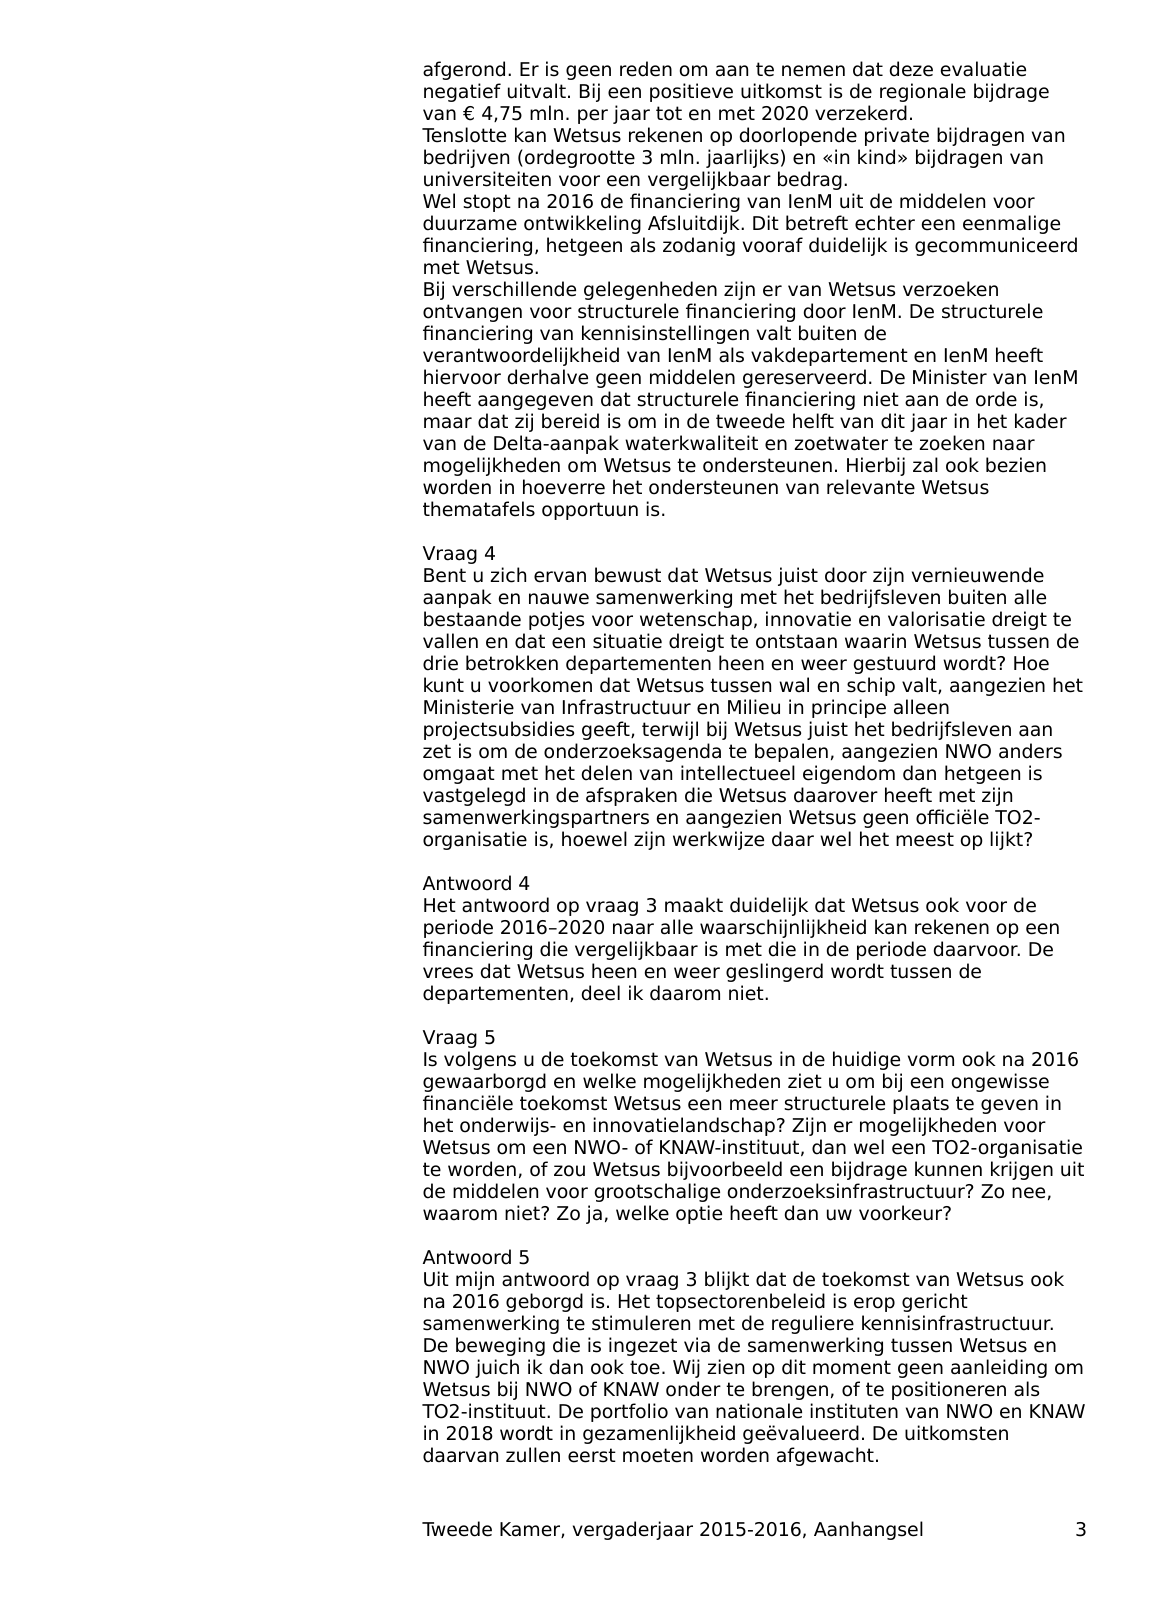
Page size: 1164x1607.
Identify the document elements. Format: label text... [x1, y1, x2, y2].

text Wel stopt na 2016 de financiering van IenM uit de middelen voor duurzame ontwikkeling Afsluitdijk. Dit betreft echter een eenmalige financiering, hetgeen als zodanig vooraf duidelijk is gecommuniceerd met Wetsus. [422, 191, 1087, 279]
text Vraag 4 [422, 543, 1087, 565]
text afgerond. Er is geen reden om aan te nemen dat deze evaluatie negatief uitvalt. Bij een positieve uitkomst is de regionale bijdrage van € 4,75 mln. per jaar tot en met 2020 verzekerd. [422, 59, 1087, 125]
text Bij verschillende gelegenheden zijn er van Wetsus verzoeken ontvangen voor structurele financiering door IenM. De structurele financiering van kennisinstellingen valt buiten de verantwoordelijkheid van IenM als vakdepartement en IenM heeft hiervoor derhalve geen middelen gereserveerd. De Minister van IenM heeft aangegeven dat structurele financiering niet aan de orde is, maar dat zij bereid is om in de tweede helft van dit jaar in het kader van de Delta-aanpak waterkwaliteit en zoetwater te zoeken naar mogelijkheden om Wetsus te ondersteunen. Hierbij zal ook bezien worden in hoeverre het ondersteunen van relevante Wetsus thematafels opportuun is. [422, 279, 1087, 521]
text Is volgens u de toekomst van Wetsus in de huidige vorm ook na 2016 gewaarborgd en welke mogelijkheden ziet u om bij een ongewisse financiële toekomst Wetsus een meer structurele plaats te geven in het onderwijs- en innovatielandschap? Zijn er mogelijkheden voor Wetsus om een NWO- of KNAW-instituut, dan wel een TO2-organisatie te worden, of zou Wetsus bijvoorbeeld een bijdrage kunnen krijgen uit de middelen voor grootschalige onderzoeksinfrastructuur? Zo nee, waarom niet? Zo ja, welke optie heeft dan uw voorkeur? [422, 1049, 1087, 1224]
text Antwoord 4 [422, 873, 1087, 895]
text Tenslotte kan Wetsus rekenen op doorlopende private bijdragen van bedrijven (ordegrootte 3 mln. jaarlijks) en «in kind» bijdragen van universiteiten voor een vergelijkbaar bedrag. [422, 125, 1087, 191]
text Antwoord 5 [422, 1247, 1087, 1269]
text Uit mijn antwoord op vraag 3 blijkt dat de toekomst van Wetsus ook na 2016 geborgd is. Het topsectorenbeleid is erop gericht samenwerking te stimuleren met de reguliere kennisinfrastructuur. De beweging die is ingezet via de samenwerking tussen Wetsus en NWO juich ik dan ook toe. Wij zien op dit moment geen aanleiding om Wetsus bij NWO of KNAW onder te brengen, of te positioneren als TO2-instituut. De portfolio van nationale instituten van NWO en KNAW in 2018 wordt in gezamenlijkheid geëvalueerd. De uitkomsten daarvan zullen eerst moeten worden afgewacht. [422, 1269, 1087, 1467]
text Bent u zich ervan bewust dat Wetsus juist door zijn vernieuwende aanpak en nauwe samenwerking met het bedrijfsleven buiten alle bestaande potjes voor wetenschap, innovatie en valorisatie dreigt te vallen en dat een situatie dreigt te ontstaan waarin Wetsus tussen de drie betrokken departementen heen en weer gestuurd wordt? Hoe kunt u voorkomen dat Wetsus tussen wal en schip valt, aangezien het Ministerie van Infrastructuur en Milieu in principe alleen projectsubsidies geeft, terwijl bij Wetsus juist het bedrijfsleven aan zet is om de onderzoeksagenda te bepalen, aangezien NWO anders omgaat met het delen van intellectueel eigendom dan hetgeen is vastgelegd in de afspraken die Wetsus daarover heeft met zijn samenwerkingspartners en aangezien Wetsus geen officiële TO2-organisatie is, hoewel zijn werkwijze daar wel het meest op lijkt? [422, 565, 1087, 851]
text Vraag 5 [422, 1027, 1087, 1049]
text Het antwoord op vraag 3 maakt duidelijk dat Wetsus ook voor de periode 2016–2020 naar alle waarschijnlijkheid kan rekenen op een financiering die vergelijkbaar is met die in de periode daarvoor. De vrees dat Wetsus heen en weer geslingerd wordt tussen de departementen, deel ik daarom niet. [422, 895, 1087, 1004]
